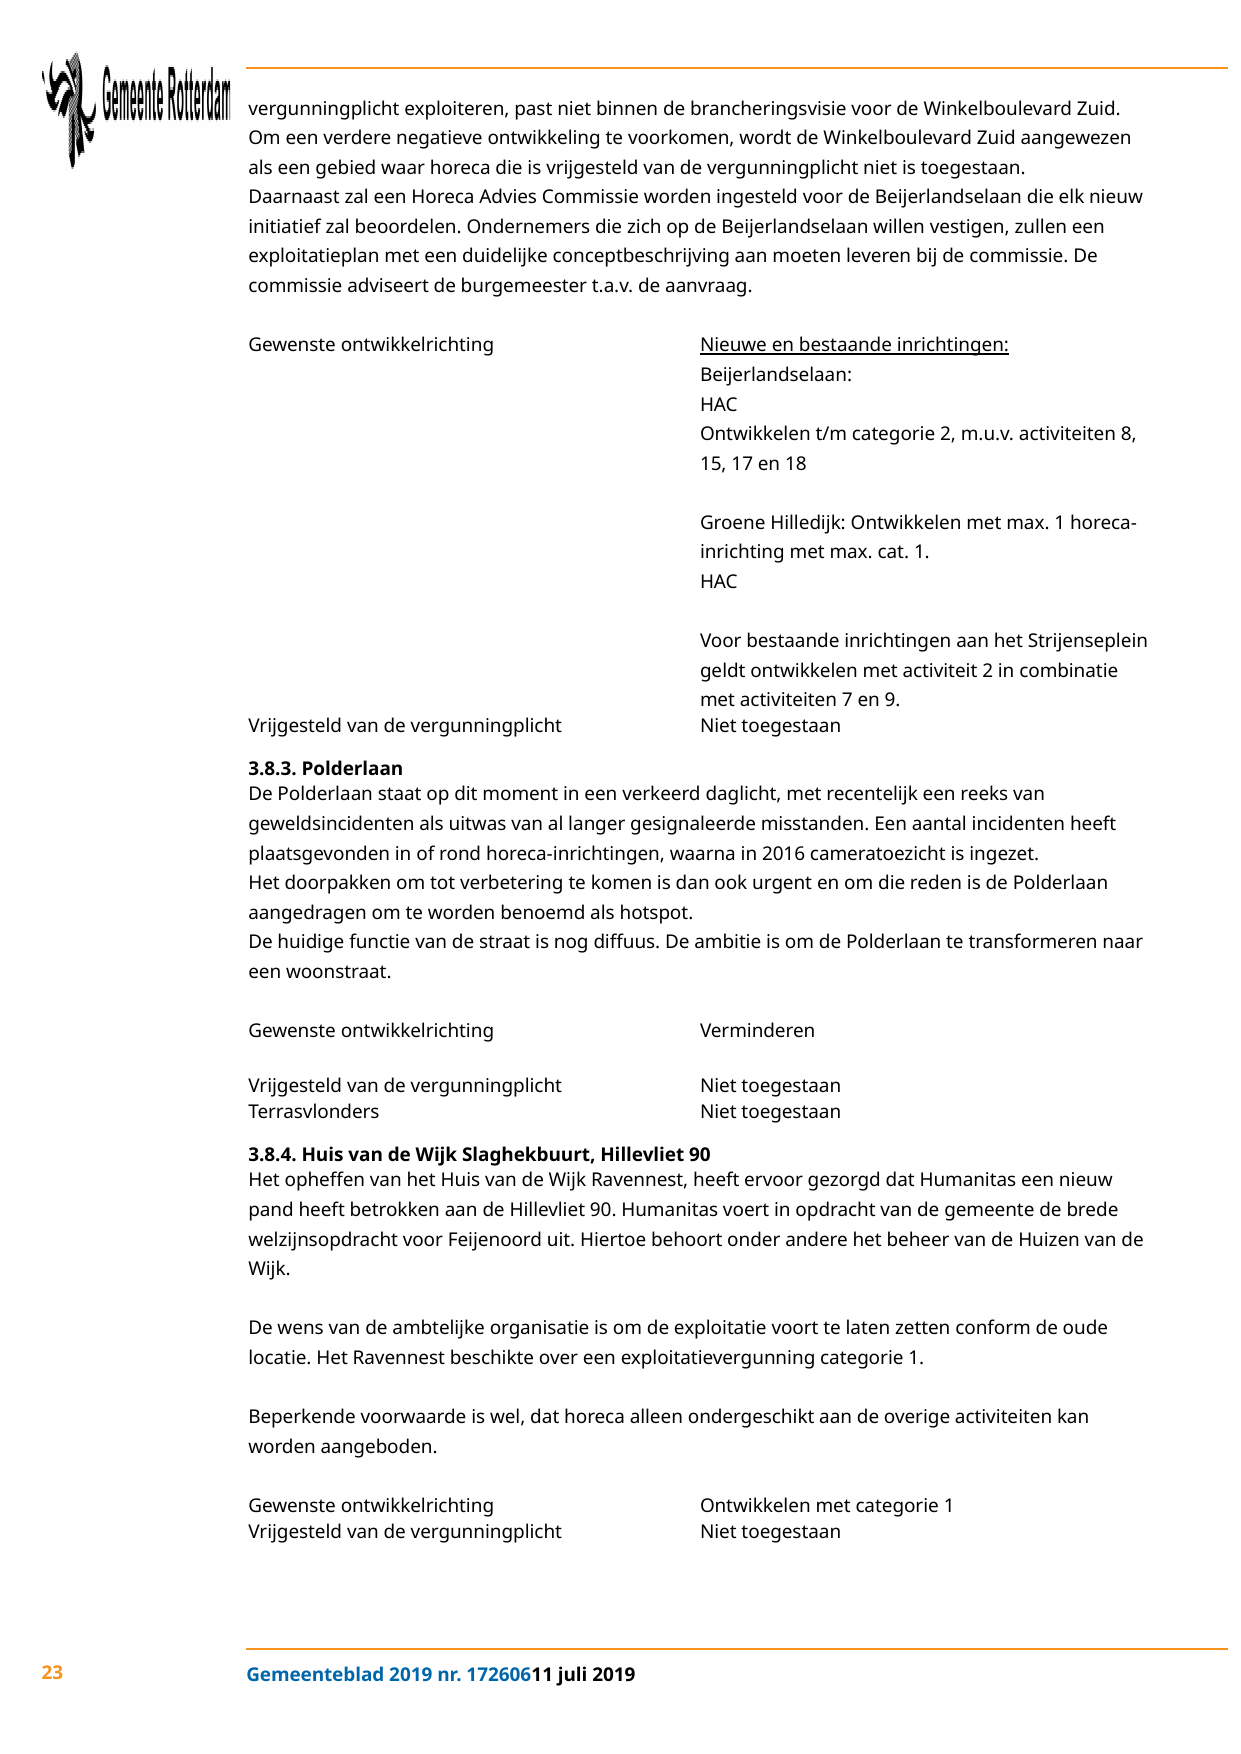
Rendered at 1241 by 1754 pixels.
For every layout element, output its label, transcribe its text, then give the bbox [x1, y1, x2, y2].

picture [41, 47, 231, 172]
table_cell Vrijgesteld van de vergunningplicht [248, 1073, 700, 1098]
table_cell Niet toegestaan [700, 1073, 1152, 1098]
text Het opheffen van het Huis van de Wijk Ravennest, heeft ervoor gezorgd dat Humanitas een nieuw pand heeft betrokken aan de Hillevliet 90. Humanitas voert in opdracht van de gemeente de brede welzijnsopdracht voor Feijenoord uit. Hiertoe behoort onder andere het beheer van de Huizen van de Wijk. [248, 1167, 1152, 1281]
text Daarnaast zal een Horeca Advies Commissie worden ingesteld voor de Beijerlandselaan die elk nieuw initiatief zal beoordelen. Ondernemers die zich op de Beijerlandselaan willen vestigen, zullen een exploitatieplan met een duidelijke conceptbeschrijving aan moeten leveren bij de commissie. De commissie adviseert de burgemeester t.a.v. de aanvraag. [248, 183, 1152, 298]
table_cell Vrijgesteld van de vergunningplicht [248, 712, 700, 738]
text 3.8.3. Polderlaan [248, 755, 1152, 781]
table_cell Terrasvlonders [248, 1098, 700, 1124]
table_cell Vrijgesteld van de vergunningplicht [248, 1518, 700, 1543]
text De Polderlaan staat op dit moment in een verkeerd daglicht, met recentelijk een reeks van geweldsincidenten als uitwas van al langer gesignaleerde misstanden. Een aantal incidenten heeft plaatsgevonden in of rond horeca-inrichtingen, waarna in 2016 cameratoezicht is ingezet. [248, 781, 1152, 865]
table_header Gewenste ontwikkelrichting [248, 332, 700, 712]
table_cell Niet toegestaan [700, 712, 1152, 738]
table_header Nieuwe en bestaande inrichtingen: Beijerlandselaan: HAC Ontwikkelen t/m categorie 2, m.u.v. activiteiten 8, 15, 17 en 18 Groene Hilledijk: Ontwikkelen met max. 1 horeca-inrichting met max. cat. 1. HAC Voor bestaande inrichtingen aan het Strijenseplein geldt ontwikkelen met activiteit 2 in combinatie met activiteiten 7 en 9. [700, 332, 1152, 712]
table_cell Niet toegestaan [700, 1098, 1152, 1124]
table_header Gewenste ontwikkelrichting [248, 1017, 700, 1073]
text Beperkende voorwaarde is wel, dat horeca alleen ondergeschikt aan de overige activiteiten kan worden aangeboden. [248, 1403, 1152, 1458]
table_header Gewenste ontwikkelrichting [248, 1492, 700, 1518]
text Het doorpakken om tot verbetering te komen is dan ook urgent en om die reden is de Polderlaan aangedragen om te worden benoemd als hotspot. [248, 869, 1152, 924]
text De wens van de ambtelijke organisatie is om de exploitatie voort te laten zetten conform de oude locatie. Het Ravennest beschikte over een exploitatievergunning categorie 1. [248, 1314, 1152, 1370]
table_header Verminderen [700, 1017, 1152, 1073]
table_cell Niet toegestaan [700, 1518, 1152, 1543]
text De huidige functie van de straat is nog diffuus. De ambitie is om de Polderlaan te transformeren naar een woonstraat. [248, 928, 1152, 984]
table_header Ontwikkelen met categorie 1 [700, 1492, 1152, 1518]
text vergunningplicht exploiteren, past niet binnen de brancheringsvisie voor de Winkelboulevard Zuid. Om een verdere negatieve ontwikkeling te voorkomen, wordt de Winkelboulevard Zuid aangewezen als een gebied waar horeca die is vrijgesteld van de vergunningplicht niet is toegestaan. [248, 95, 1152, 180]
text 3.8.4. Huis van de Wijk Slaghekbuurt, Hillevliet 90 [248, 1141, 1152, 1167]
